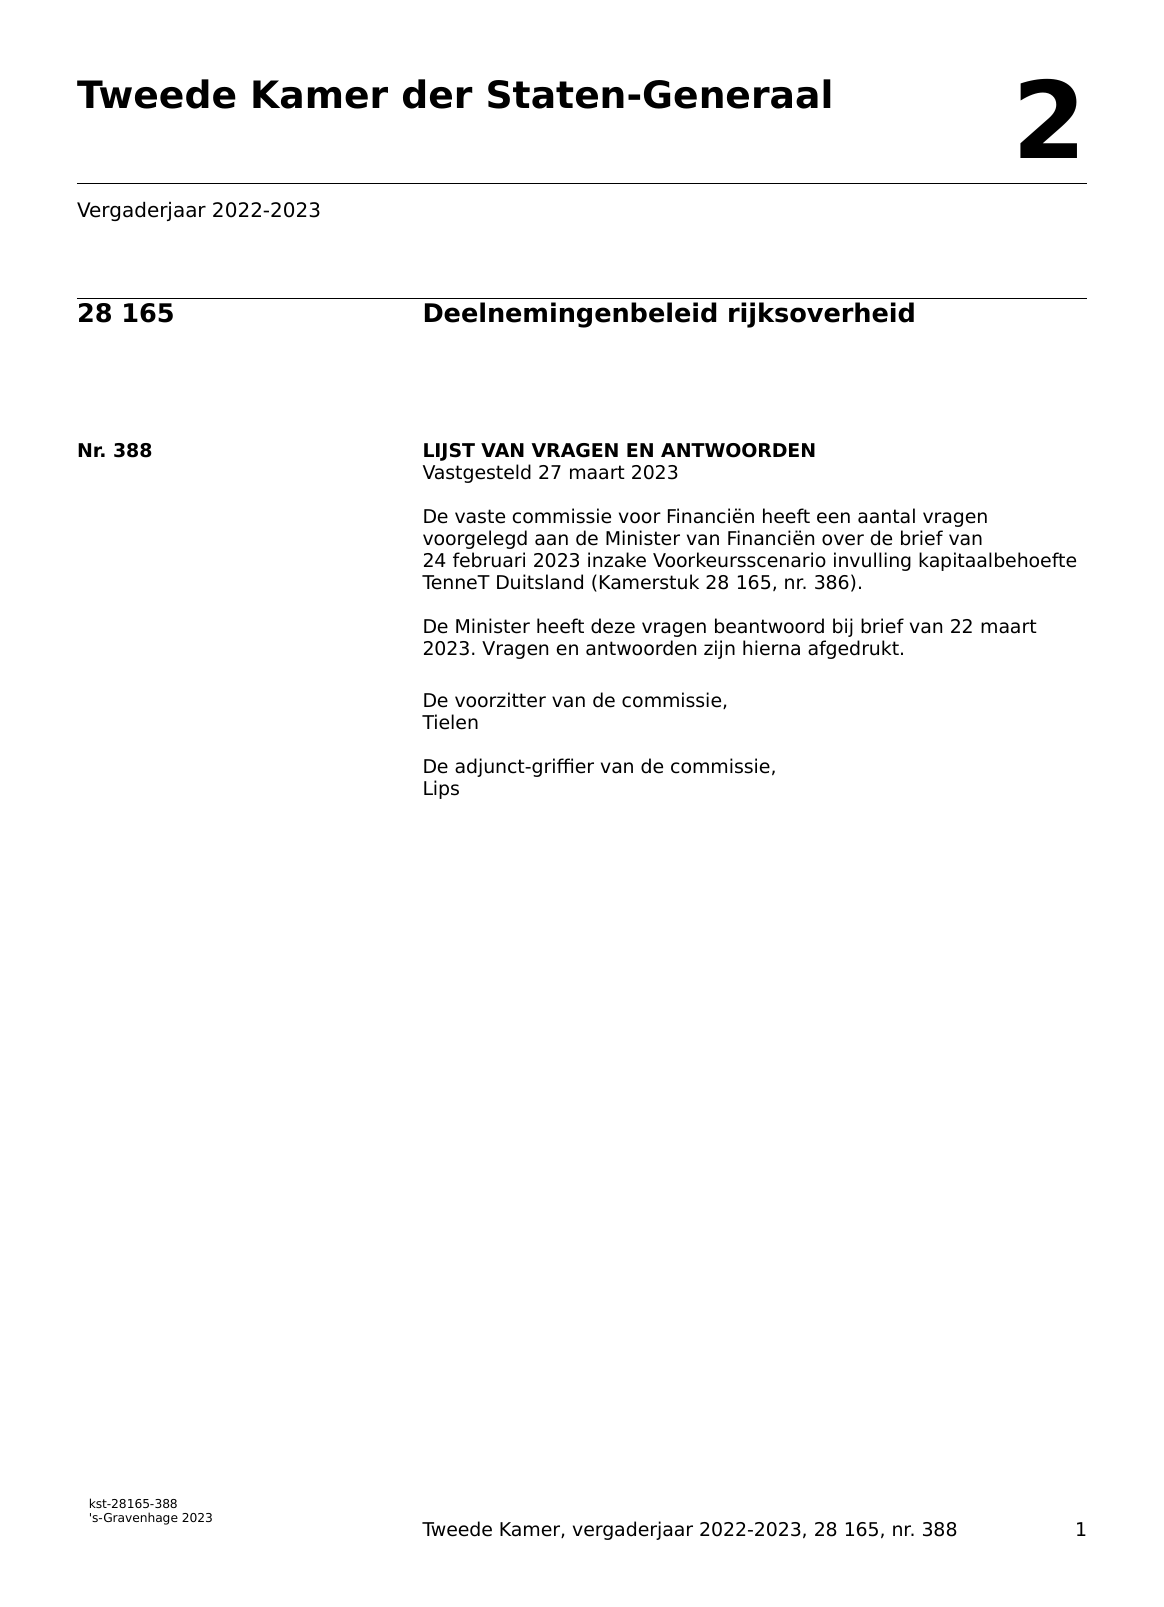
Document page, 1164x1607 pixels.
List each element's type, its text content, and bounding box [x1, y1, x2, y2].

text De voorzitter van de commissie, Tielen [422, 690, 1087, 734]
text De vaste commissie voor Financiën heeft een aantal vragen voorgelegd aan de Minister van Financiën over de brief van 24 februari 2023 inzake Voorkeursscenario invulling kapitaalbehoefte TenneT Duitsland (Kamerstuk 28 165, nr. 386). [422, 506, 1087, 594]
table_header 2 [886, 59, 1087, 183]
subtitle Nr. 388 LIJST VAN VRAGEN EN ANTWOORDEN [77, 440, 1087, 462]
text 's-Gravenhage 2023 [88, 1511, 323, 1525]
text kst-28165-388 [88, 1497, 323, 1511]
text Vastgesteld 27 maart 2023 [422, 462, 1087, 484]
table_header Tweede Kamer der Staten-Generaal [77, 59, 886, 183]
table_cell Vergaderjaar 2022-2023 [77, 184, 1087, 298]
subtitle 28 165 Deelnemingenbeleid rijksoverheid [77, 299, 1087, 329]
text De Minister heeft deze vragen beantwoord bij brief van 22 maart 2023. Vragen en antwoorden zijn hierna afgedrukt. [422, 616, 1087, 660]
text De adjunct-griffier van de commissie, Lips [422, 756, 1087, 800]
